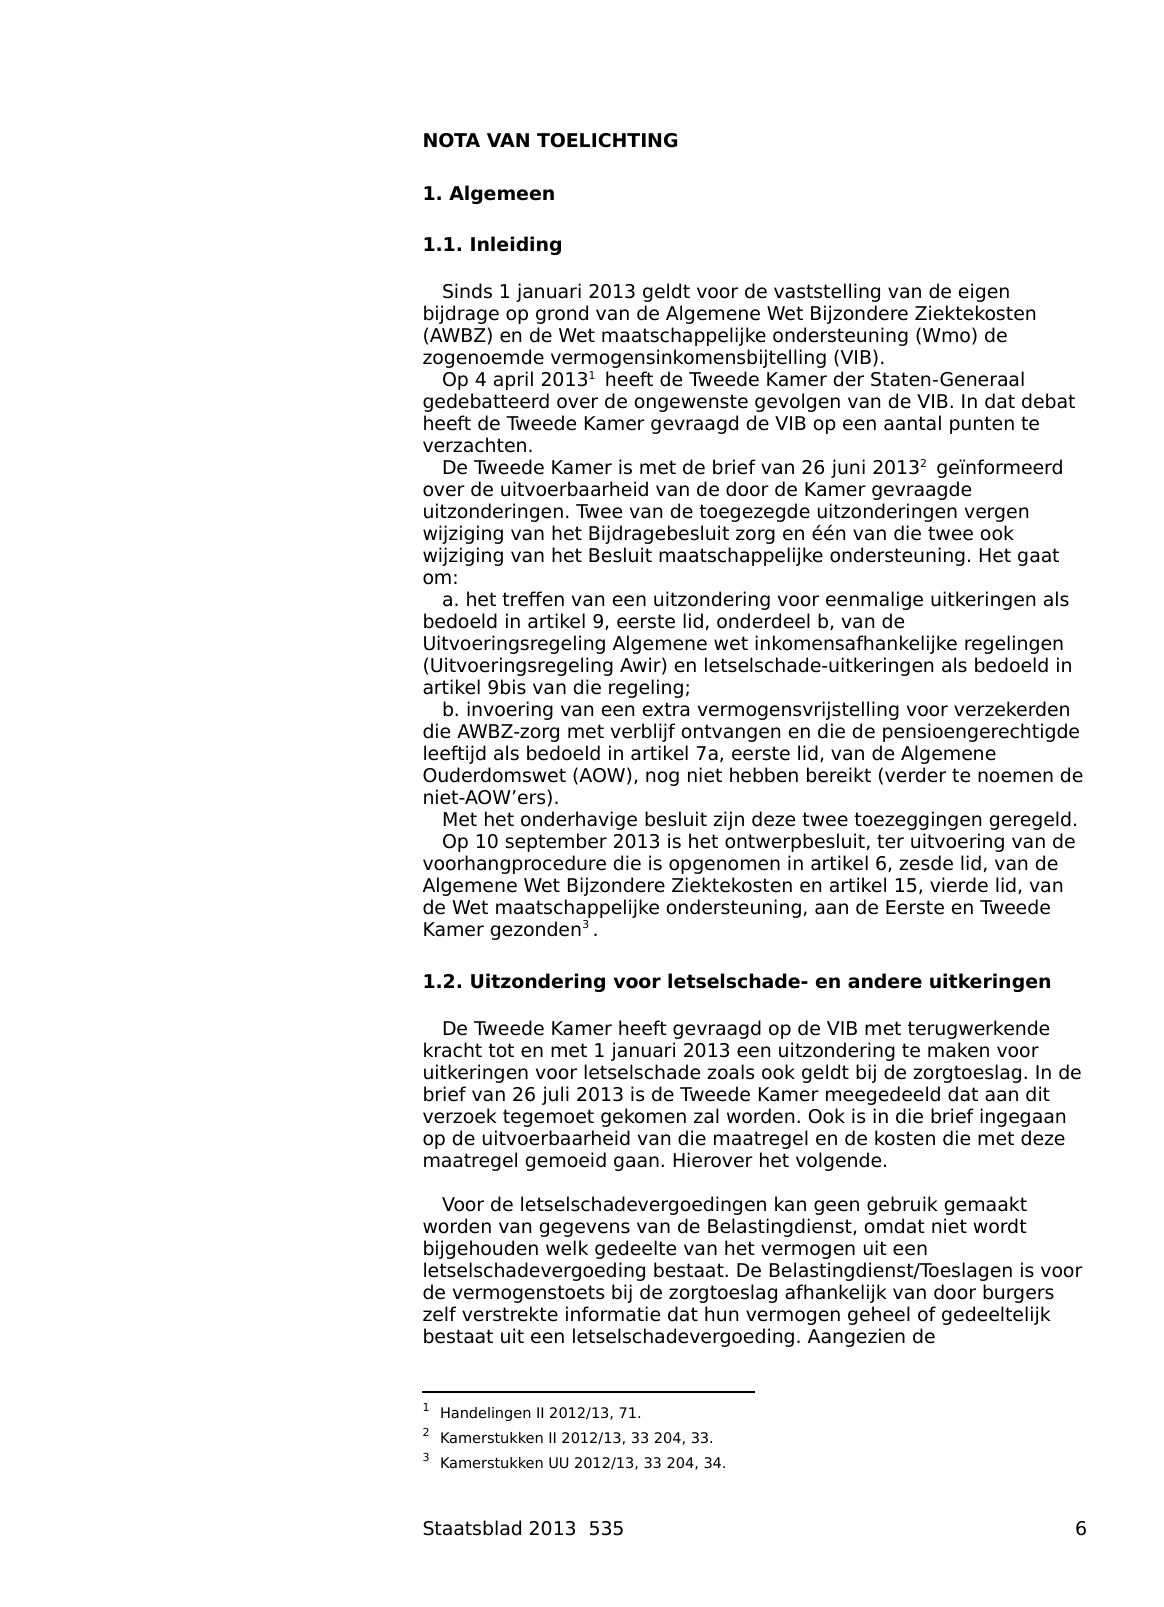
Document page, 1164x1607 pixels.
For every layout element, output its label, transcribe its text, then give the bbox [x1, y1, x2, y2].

text Voor de letselschadevergoedingen kan geen gebruik gemaakt worden van gegevens van de Belastingdienst, omdat niet wordt bijgehouden welk gedeelte van het vermogen uit een letselschadevergoeding bestaat. De Belastingdienst/Toeslagen is voor de vermogenstoets bij de zorgtoeslag afhankelijk van door burgers zelf verstrekte informatie dat hun vermogen geheel of gedeeltelijk bestaat uit een letselschadevergoeding. Aangezien de [422, 1194, 1087, 1348]
subtitle 1. Algemeen [422, 182, 1087, 204]
text Op 4 april 2013 heeft de Tweede Kamer der Staten-Generaal gedebatteerd over de ongewenste gevolgen van de VIB. In dat debat heeft de Tweede Kamer gevraagd de VIB op een aantal punten te verzachten. [422, 369, 1087, 457]
text Kamerstukken II 2012/13, 33 204, 33. [422, 1426, 1087, 1448]
text Sinds 1 januari 2013 geldt voor de vaststelling van de eigen bijdrage op grond van de Algemene Wet Bijzondere Ziektekosten (AWBZ) en de Wet maatschappelijke ondersteuning (Wmo) de zogenoemde vermogensinkomensbijtelling (VIB). [422, 281, 1087, 369]
text Handelingen II 2012/13, 71. [422, 1401, 1087, 1423]
text a. het treffen van een uitzondering voor eenmalige uitkeringen als bedoeld in artikel 9, eerste lid, onderdeel b, van de Uitvoeringsregeling Algemene wet inkomensafhankelijke regelingen (Uitvoeringsregeling Awir) en letselschade-uitkeringen als bedoeld in artikel 9bis van die regeling; [422, 589, 1087, 699]
subtitle 1.1. Inleiding [422, 234, 1087, 256]
subtitle NOTA VAN TOELICHTING [422, 130, 1087, 152]
text b. invoering van een extra vermogensvrijstelling voor verzekerden die AWBZ-zorg met verblijf ontvangen en die de pensioengerechtigde leeftijd als bedoeld in artikel 7a, eerste lid, van de Algemene Ouderdomswet (AOW), nog niet hebben bereikt (verder te noemen de niet-AOW’ers). [422, 699, 1087, 809]
text Kamerstukken UU 2012/13, 33 204, 34. [422, 1451, 1087, 1473]
subtitle 1.2. Uitzondering voor letselschade- en andere uitkeringen [422, 971, 1087, 993]
text Op 10 september 2013 is het ontwerpbesluit, ter uitvoering van de voorhangprocedure die is opgenomen in artikel 6, zesde lid, van de Algemene Wet Bijzondere Ziektekosten en artikel 15, vierde lid, van de Wet maatschappelijke ondersteuning, aan de Eerste en Tweede Kamer gezonden. [422, 831, 1087, 941]
text De Tweede Kamer is met de brief van 26 juni 2013 geïnformeerd over de uitvoerbaarheid van de door de Kamer gevraagde uitzonderingen. Twee van de toegezegde uitzonderingen vergen wijziging van het Bijdragebesluit zorg en één van die twee ook wijziging van het Besluit maatschappelijke ondersteuning. Het gaat om: [422, 457, 1087, 589]
text Met het onderhavige besluit zijn deze twee toezeggingen geregeld. [422, 809, 1087, 831]
text De Tweede Kamer heeft gevraagd op de VIB met terugwerkende kracht tot en met 1 januari 2013 een uitzondering te maken voor uitkeringen voor letselschade zoals ook geldt bij de zorgtoeslag. In de brief van 26 juli 2013 is de Tweede Kamer meegedeeld dat aan dit verzoek tegemoet gekomen zal worden. Ook is in die brief ingegaan op de uitvoerbaarheid van die maatregel en de kosten die met deze maatregel gemoeid gaan. Hierover het volgende. [422, 1018, 1087, 1172]
